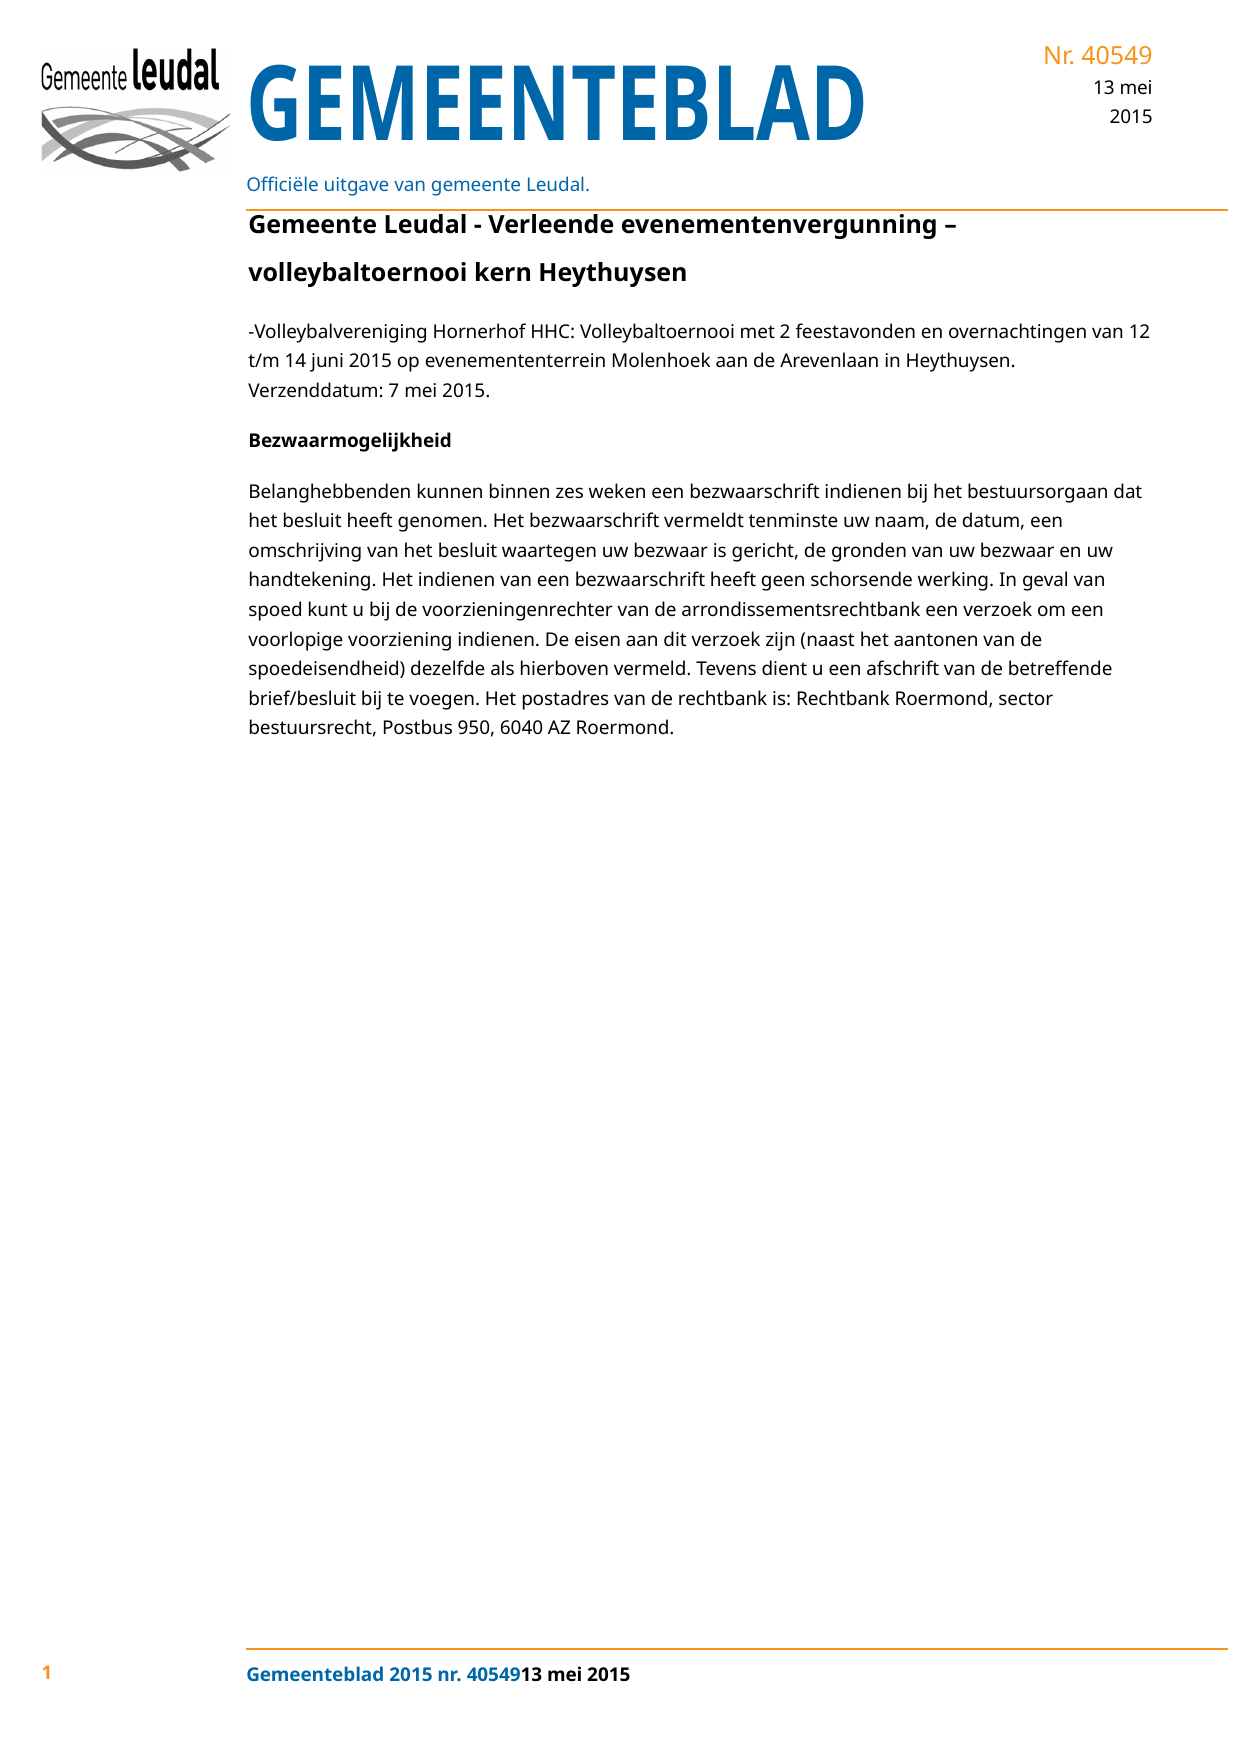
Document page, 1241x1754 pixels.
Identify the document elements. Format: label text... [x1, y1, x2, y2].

text Belanghebbenden kunnen binnen zes weken een bezwaarschrift indienen bij het bestuursorgaan dat het besluit heeft genomen. Het bezwaarschrift vermeldt tenminste uw naam, de datum, een omschrijving van het besluit waartegen uw bezwaar is gericht, de gronden van uw bezwaar en uw handtekening. Het indienen van een bezwaarschrift heeft geen schorsende werking. In geval van spoed kunt u bij de voorzieningenrechter van de arrondissementsrechtbank een verzoek om een voorlopige voorziening indienen. De eisen aan dit verzoek zijn (naast het aantonen van de spoedeisendheid) dezelfde als hierboven vermeld. Tevens dient u een afschrift van de betreffende brief/besluit bij te voegen. Het postadres van de rechtbank is: Rechtbank Roermond, sector bestuursrecht, Postbus 950, 6040 AZ Roermond. [248, 478, 1152, 740]
picture [41, 47, 231, 172]
text Gemeente Leudal - Verleende evenementenvergunning – volleybaltoernooi kern Heythuysen [248, 211, 1152, 288]
text Bezwaarmogelijkheid [248, 427, 1152, 453]
text -Volleybalvereniging Hornerhof HHC: Volleybaltoernooi met 2 feestavonden en overnachtingen van 12 t/m 14 juni 2015 op evenemententerrein Molenhoek aan de Arevenlaan in Heythuysen. Verzenddatum: 7 mei 2015. [248, 318, 1152, 403]
